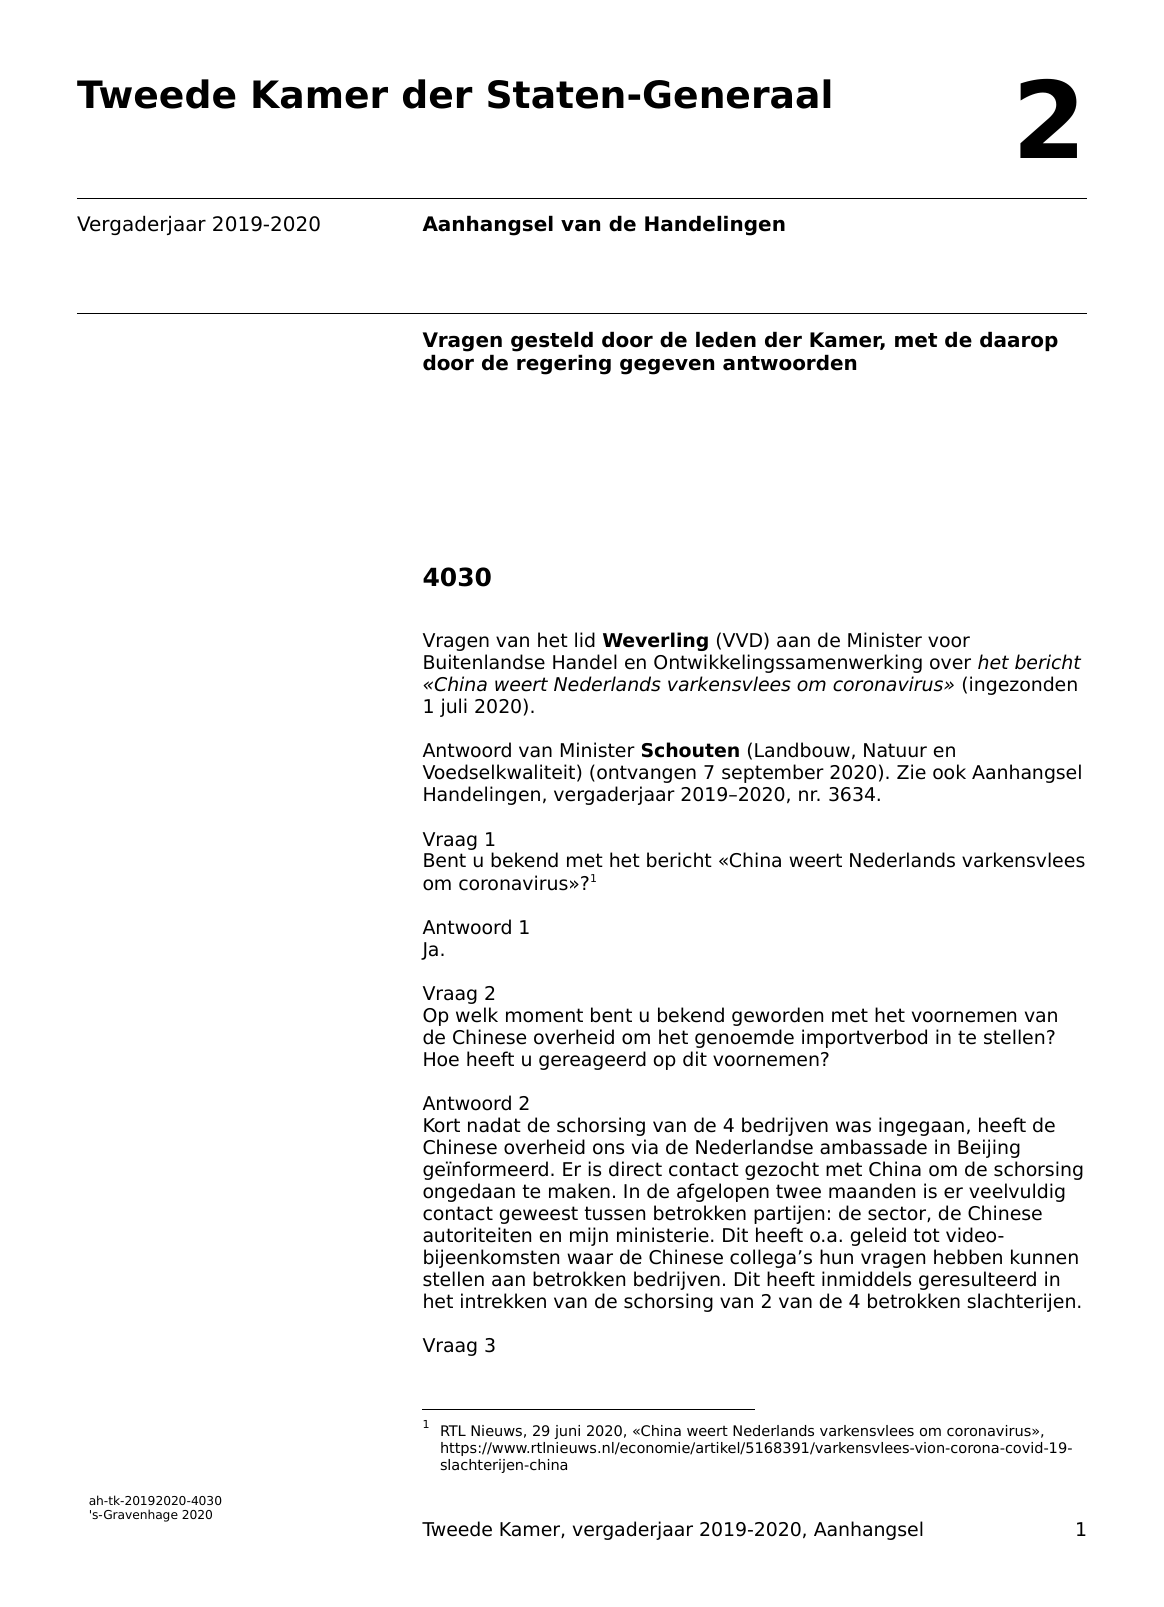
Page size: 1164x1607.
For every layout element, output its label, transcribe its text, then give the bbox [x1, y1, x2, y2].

text Vraag 3 [422, 1335, 1087, 1357]
text Vragen van het lid Weverling (VVD) aan de Minister voor Buitenlandse Handel en Ontwikkelingssamenwerking over het bericht «China weert Nederlands varkensvlees om coronavirus» (ingezonden 1 juli 2020). [422, 630, 1087, 718]
text RTL Nieuws, 29 juni 2020, «China weert Nederlands varkensvlees om coronavirus», https://www.rtlnieuws.nl/economie/artikel/5168391/varkensvlees-vion-corona-covid-19-slachterijen-china [422, 1418, 1087, 1474]
text 4030 [422, 563, 1087, 592]
text Ja. [422, 938, 1087, 961]
text Antwoord 1 [422, 917, 1087, 938]
text Antwoord 2 [422, 1093, 1087, 1115]
table_cell Vergaderjaar 2019-2020 [77, 199, 422, 313]
table_header Tweede Kamer der Staten-Generaal [77, 59, 886, 198]
table_cell Vragen gesteld door de leden der Kamer, met de daarop door de regering gegeven antwoorden [422, 314, 1087, 375]
table_cell [77, 314, 422, 375]
text Kort nadat de schorsing van de 4 bedrijven was ingegaan, heeft de Chinese overheid ons via de Nederlandse ambassade in Beijing geïnformeerd. Er is direct contact gezocht met China om de schorsing ongedaan te maken. In de afgelopen twee maanden is er veelvuldig contact geweest tussen betrokken partijen: de sector, de Chinese autoriteiten en mijn ministerie. Dit heeft o.a. geleid tot video-bijeenkomsten waar de Chinese collega’s hun vragen hebben kunnen stellen aan betrokken bedrijven. Dit heeft inmiddels geresulteerd in het intrekken van de schorsing van 2 van de 4 betrokken slachterijen. [422, 1115, 1087, 1313]
table_cell Aanhangsel van de Handelingen [422, 199, 1087, 313]
table_header 2 [886, 59, 1087, 198]
text Vraag 1 [422, 828, 1087, 850]
text Antwoord van Minister Schouten (Landbouw, Natuur en Voedselkwaliteit) (ontvangen 7 september 2020). Zie ook Aanhangsel Handelingen, vergaderjaar 2019–2020, nr. 3634. [422, 740, 1087, 806]
text Vraag 2 [422, 983, 1087, 1005]
text Op welk moment bent u bekend geworden met het voornemen van de Chinese overheid om het genoemde importverbod in te stellen? Hoe heeft u gereageerd op dit voornemen? [422, 1005, 1087, 1071]
text ah-tk-20192020-4030 [88, 1494, 323, 1508]
text 's-Gravenhage 2020 [88, 1508, 323, 1522]
text Bent u bekend met het bericht «China weert Nederlands varkensvlees om coronavirus»? [422, 850, 1087, 894]
